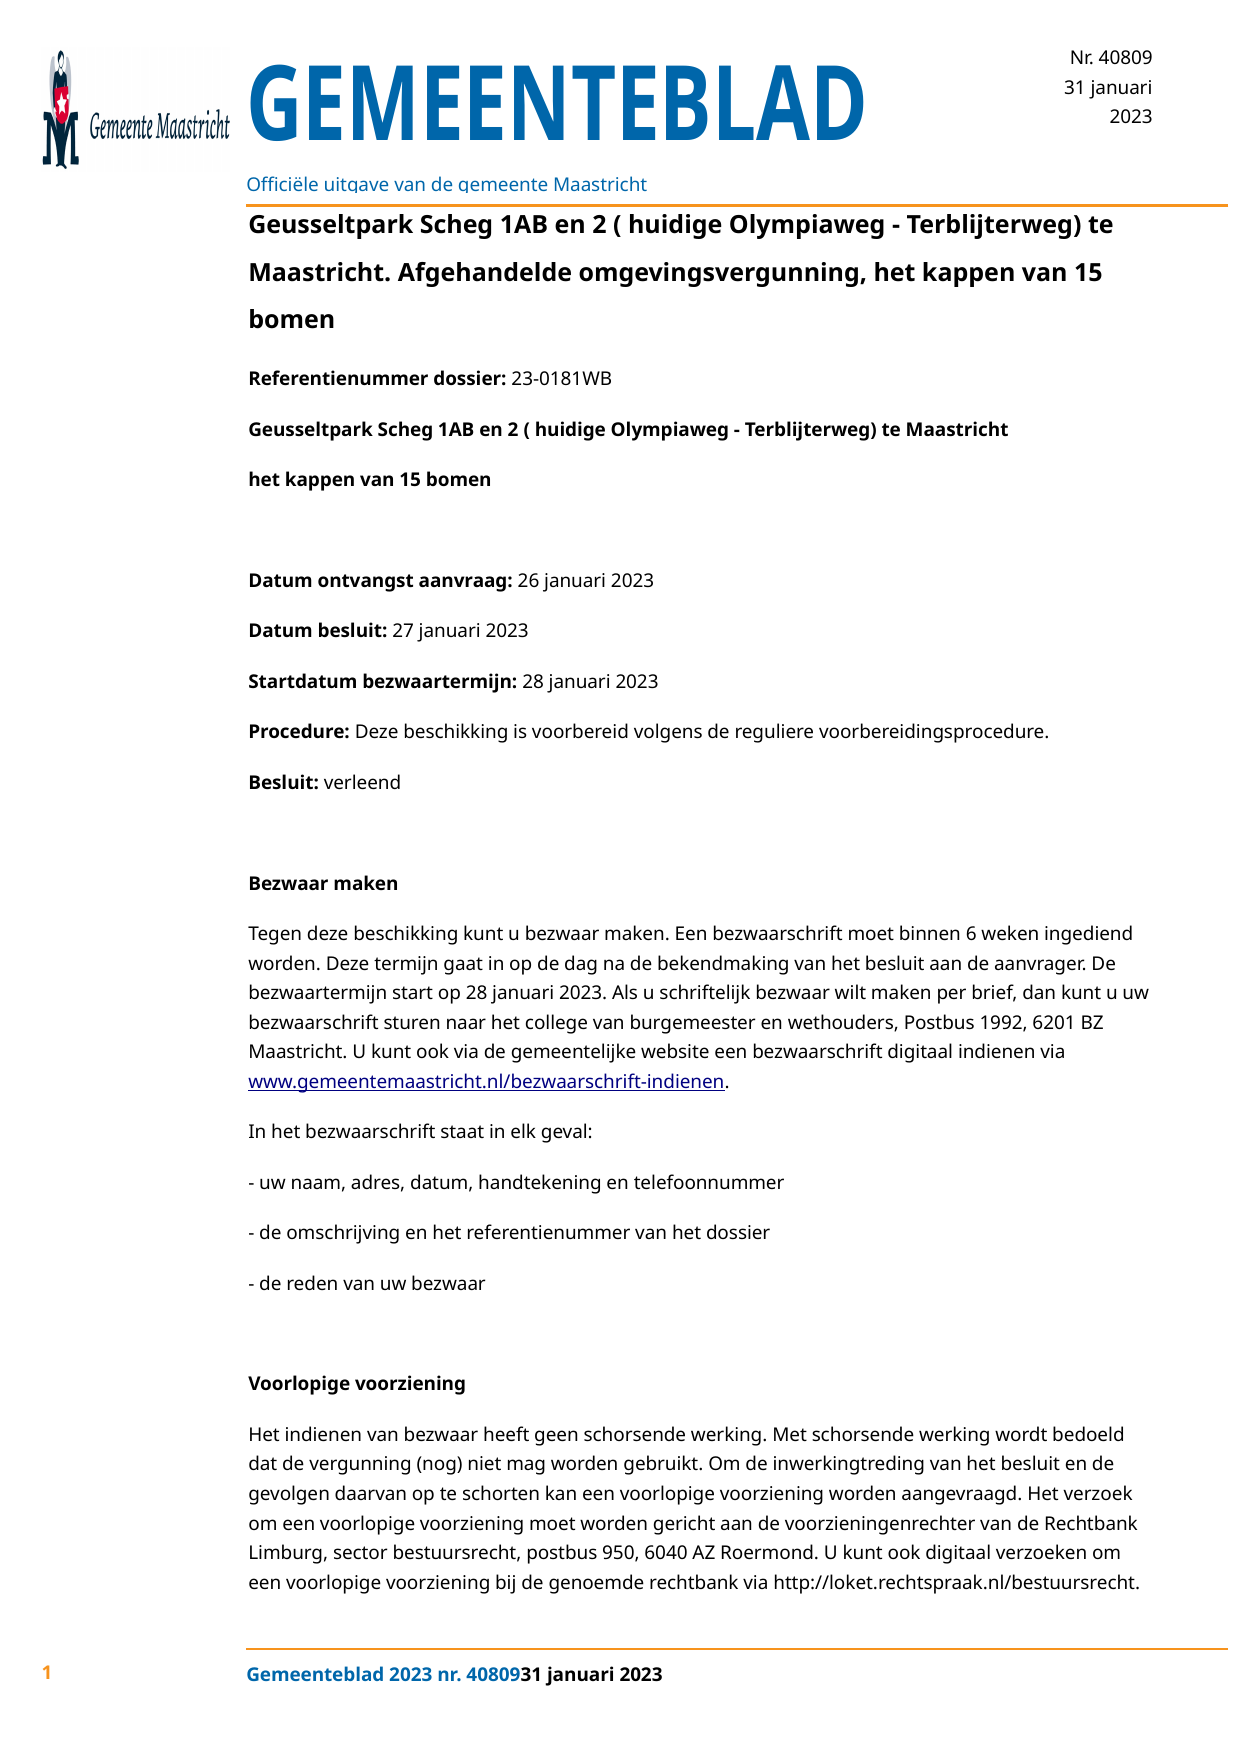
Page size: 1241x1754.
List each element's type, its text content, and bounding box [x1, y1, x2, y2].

text Bezwaar maken [248, 870, 1152, 895]
text In het bezwaarschrift staat in elk geval: [248, 1118, 1152, 1144]
picture [41, 47, 231, 172]
text - de omschrijving en het referentienummer van het dossier [248, 1219, 1152, 1245]
text Startdatum bezwaartermijn: 28 januari 2023 [248, 668, 1152, 694]
text Tegen deze beschikking kunt u bezwaar maken. Een bezwaarschrift moet binnen 6 weken ingediend worden. Deze termijn gaat in op de dag na de bekendmaking van het besluit aan de aanvrager. De bezwaartermijn start op 28 januari 2023. Als u schriftelijk bezwaar wilt maken per brief, dan kunt u uw bezwaarschrift sturen naar het college van burgemeester en wethouders, Postbus 1992, 6201 BZ Maastricht. U kunt ook via de gemeentelijke website een bezwaarschrift digitaal indienen via www.gemeentemaastricht.nl/bezwaarschrift-indienen. [248, 920, 1152, 1094]
text Referentienummer dossier: 23-0181WB [248, 366, 1152, 391]
text Voorlopige voorziening [248, 1371, 1152, 1396]
text Het indienen van bezwaar heeft geen schorsende werking. Met schorsende werking wordt bedoeld dat de vergunning (nog) niet mag worden gebruikt. Om de inwerkingtreding van het besluit en de gevolgen daarvan op te schorten kan een voorlopige voorziening worden aangevraagd. Het verzoek om een voorlopige voorziening moet worden gericht aan de voorzieningenrechter van de Rechtbank Limburg, sector bestuursrecht, postbus 950, 6040 AZ Roermond. U kunt ook digitaal verzoeken om een voorlopige voorziening bij de genoemde rechtbank via http://loket.rechtspraak.nl/bestuursrecht. [248, 1421, 1152, 1594]
text - uw naam, adres, datum, handtekening en telefoonnummer [248, 1169, 1152, 1194]
text - de reden van uw bezwaar [248, 1270, 1152, 1295]
text Procedure: Deze beschikking is voorbereid volgens de reguliere voorbereidingsprocedure. [248, 718, 1152, 744]
text Datum ontvangst aanvraag: 26 januari 2023 [248, 567, 1152, 593]
text Geusseltpark Scheg 1AB en 2 ( huidige Olympiaweg - Terblijterweg) te Maastricht. Afgehandelde omgevingsvergunning, het kappen van 15 bomen [248, 207, 1152, 336]
text Besluit: verleend [248, 769, 1152, 794]
text Datum besluit: 27 januari 2023 [248, 618, 1152, 643]
text het kappen van 15 bomen [248, 466, 1152, 492]
text Geusseltpark Scheg 1AB en 2 ( huidige Olympiaweg - Terblijterweg) te Maastricht [248, 416, 1152, 442]
